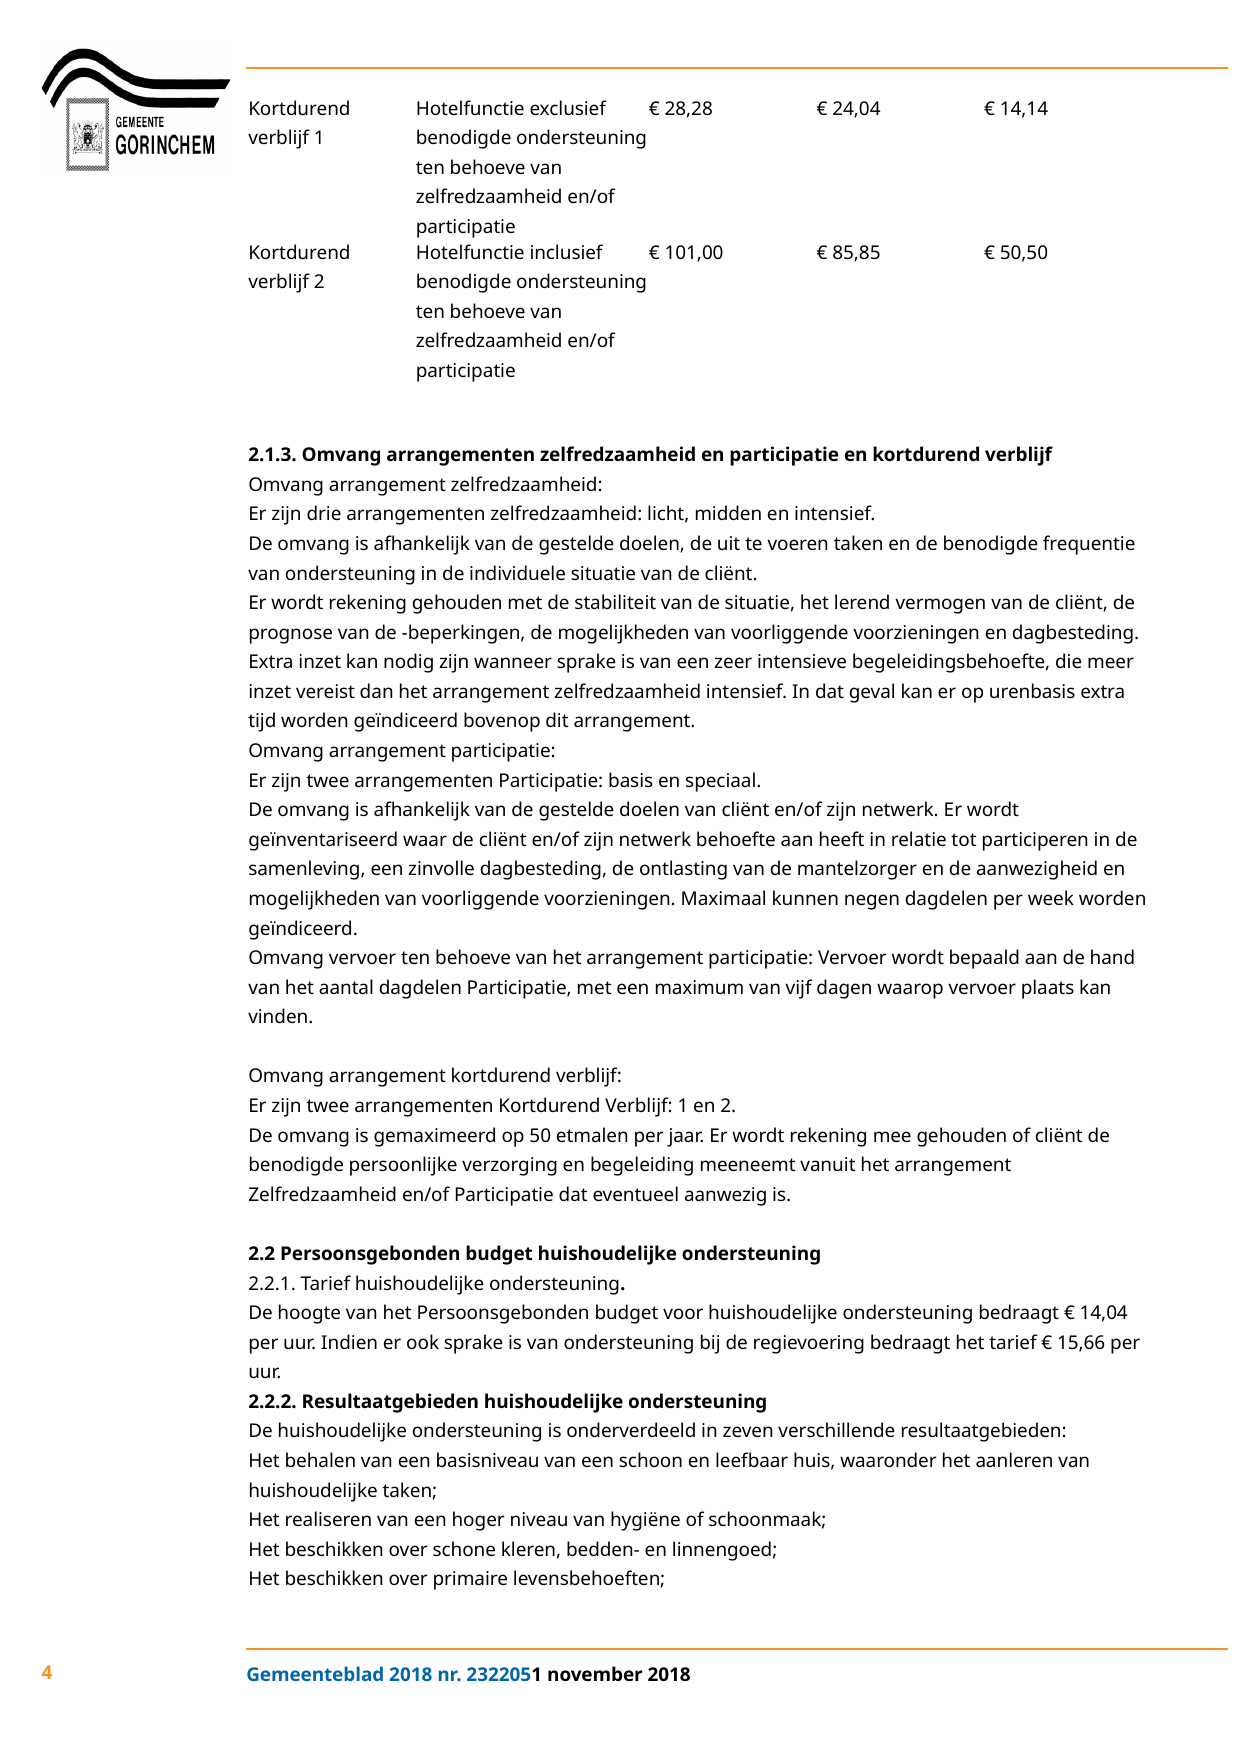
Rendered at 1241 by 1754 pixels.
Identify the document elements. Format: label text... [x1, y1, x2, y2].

table_cell € 14,14 [984, 95, 1152, 239]
text De hoogte van het Persoonsgebonden budget voor huishoudelijke ondersteuning bedraagt € 14,04 per uur. Indien er ook sprake is van ondersteuning bij de regievoering bedraagt het tarief € 15,66 per uur. [248, 1299, 1152, 1384]
table_cell Kortdurend verblijf 1 [248, 95, 416, 239]
table_cell € 28,28 [649, 95, 816, 239]
text 2.2.2. Resultaatgebieden huishoudelijke ondersteuning [248, 1388, 1152, 1414]
text Er zijn twee arrangementen Participatie: basis en speciaal. [248, 767, 1152, 793]
text Omvang vervoer ten behoeve van het arrangement participatie: Vervoer wordt bepaald aan de hand van het aantal dagdelen Participatie, met een maximum van vijf dagen waarop vervoer plaats kan vinden. [248, 944, 1152, 1029]
table_cell Hotelfunctie exclusief benodigde ondersteuning ten behoeve van zelfredzaamheid en/of participatie [416, 95, 649, 239]
table_cell [984, 383, 1152, 409]
table_cell [649, 383, 816, 409]
text Het beschikken over schone kleren, bedden- en linnengoed; [248, 1536, 1152, 1562]
text Het behalen van een basisniveau van een schoon en leefbaar huis, waaronder het aanleren van huishoudelijke taken; [248, 1447, 1152, 1503]
table_cell € 101,00 [649, 239, 816, 383]
text De omvang is afhankelijk van de gestelde doelen, de uit te voeren taken en de benodigde frequentie van ondersteuning in de individuele situatie van de cliënt. [248, 530, 1152, 586]
text 2.2 Persoonsgebonden budget huishoudelijke ondersteuning [248, 1240, 1152, 1266]
text 2.1.3. Omvang arrangementen zelfredzaamheid en participatie en kortdurend verblijf [248, 441, 1152, 467]
table_cell Hotelfunctie inclusief benodigde ondersteuning ten behoeve van zelfredzaamheid en/of participatie [416, 239, 649, 383]
text De omvang is afhankelijk van de gestelde doelen van cliënt en/of zijn netwerk. Er wordt geïnventariseerd waar de cliënt en/of zijn netwerk behoefte aan heeft in relatie tot participeren in de samenleving, een zinvolle dagbesteding, de ontlasting van de mantelzorger en de aanwezigheid en mogelijkheden van voorliggende voorzieningen. Maximaal kunnen negen dagdelen per week worden geïndiceerd. [248, 796, 1152, 941]
table_cell Kortdurend verblijf 2 [248, 239, 416, 383]
picture [41, 47, 231, 172]
text Omvang arrangement participatie: [248, 737, 1152, 763]
table_cell € 24,04 [816, 95, 984, 239]
text Omvang arrangement zelfredzaamheid: [248, 471, 1152, 497]
table_cell [816, 383, 984, 409]
text Omvang arrangement kortdurend verblijf: [248, 1063, 1152, 1088]
text Het realiseren van een hoger niveau van hygiëne of schoonmaak; [248, 1506, 1152, 1532]
text Er wordt rekening gehouden met de stabiliteit van de situatie, het lerend vermogen van de cliënt, de prognose van de -beperkingen, de mogelijkheden van voorliggende voorzieningen en dagbesteding. Extra inzet kan nodig zijn wanneer sprake is van een zeer intensieve begeleidingsbehoefte, die meer inzet vereist dan het arrangement zelfredzaamheid intensief. In dat geval kan er op urenbasis extra tijd worden geïndiceerd bovenop dit arrangement. [248, 589, 1152, 733]
text Er zijn twee arrangementen Kortdurend Verblijf: 1 en 2. [248, 1092, 1152, 1118]
table_cell [248, 383, 416, 409]
table_cell € 50,50 [984, 239, 1152, 383]
text 2.2.1. Tarief huishoudelijke ondersteuning. [248, 1270, 1152, 1296]
text Het beschikken over primaire levensbehoeften; [248, 1566, 1152, 1591]
text De omvang is gemaximeerd op 50 etmalen per jaar. Er wordt rekening mee gehouden of cliënt de benodigde persoonlijke verzorging en begeleiding meeneemt vanuit het arrangement Zelfredzaamheid en/of Participatie dat eventueel aanwezig is. [248, 1122, 1152, 1207]
table_cell € 85,85 [816, 239, 984, 383]
text De huishoudelijke ondersteuning is onderverdeeld in zeven verschillende resultaatgebieden: [248, 1418, 1152, 1443]
table_cell [416, 383, 649, 409]
text Er zijn drie arrangementen zelfredzaamheid: licht, midden en intensief. [248, 501, 1152, 526]
